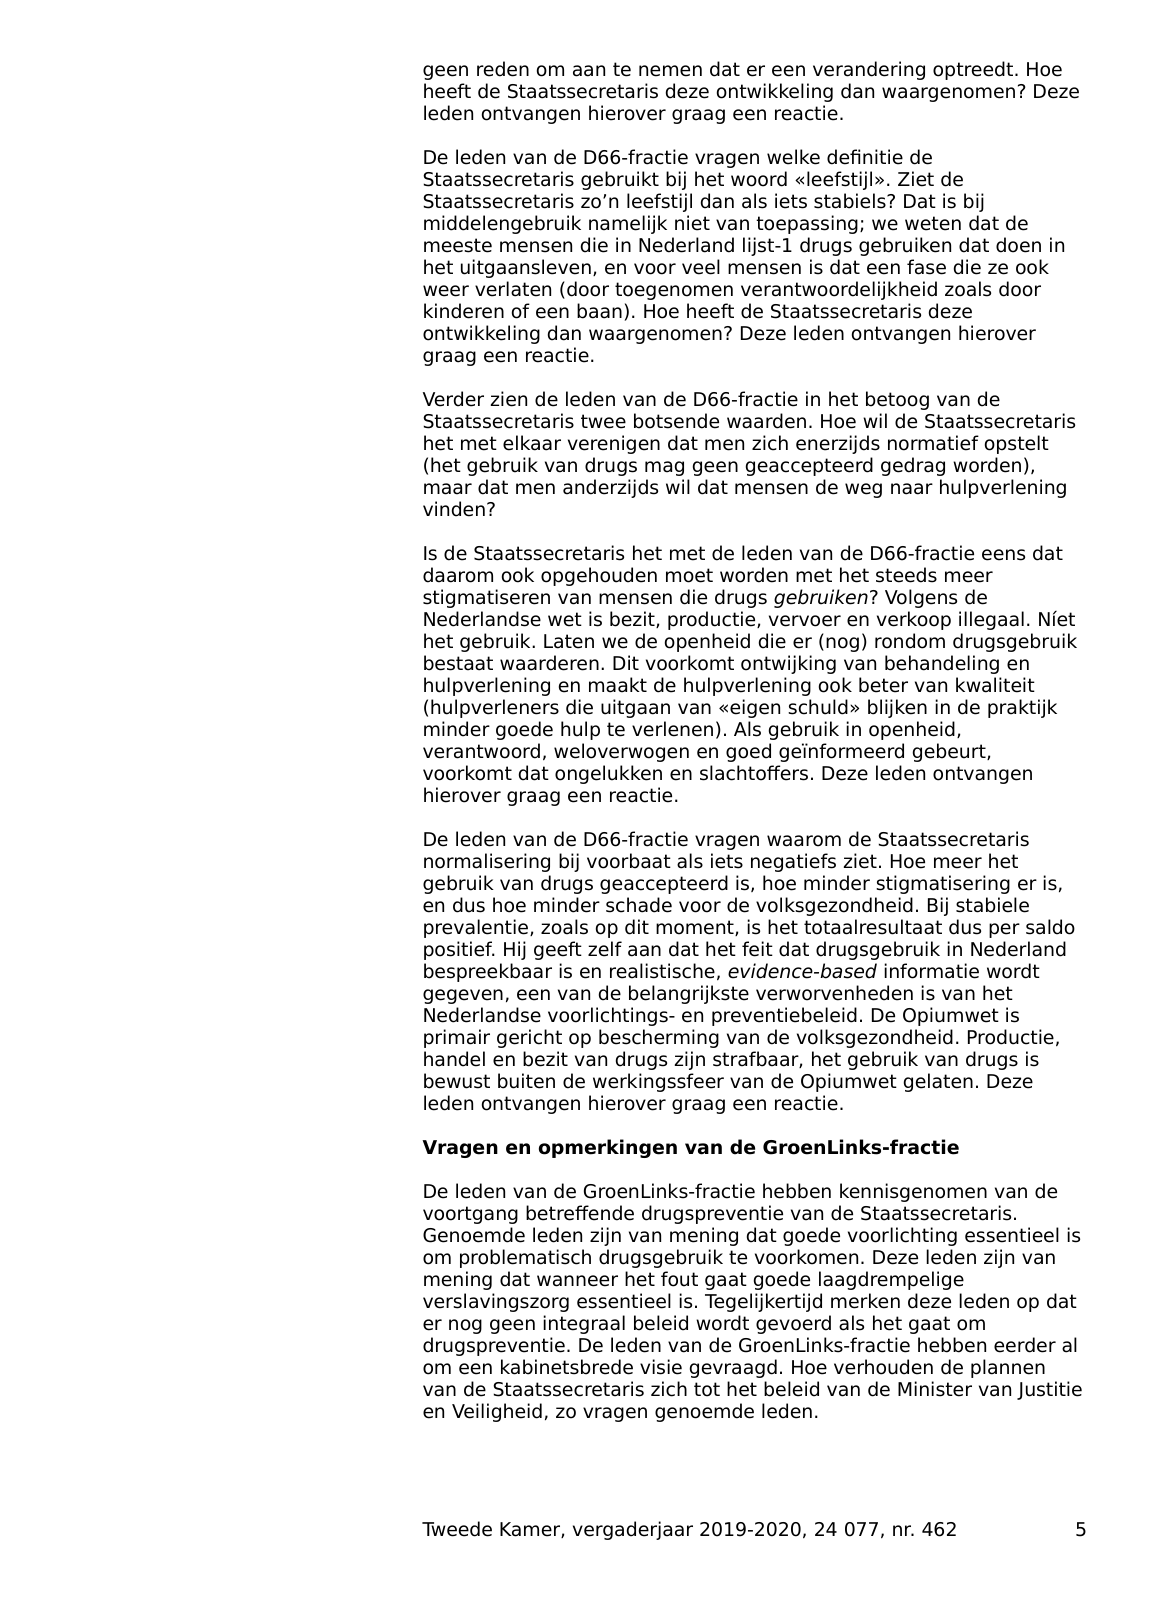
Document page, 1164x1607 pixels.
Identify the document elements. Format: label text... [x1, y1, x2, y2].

text De leden van de D66-fractie vragen waarom de Staatssecretaris normalisering bij voorbaat als iets negatiefs ziet. Hoe meer het gebruik van drugs geaccepteerd is, hoe minder stigmatisering er is, en dus hoe minder schade voor de volksgezondheid. Bij stabiele prevalentie, zoals op dit moment, is het totaalresultaat dus per saldo positief. Hij geeft zelf aan dat het feit dat drugsgebruik in Nederland bespreekbaar is en realistische, evidence-based informatie wordt gegeven, een van de belangrijkste verworvenheden is van het Nederlandse voorlichtings- en preventiebeleid. De Opiumwet is primair gericht op bescherming van de volksgezondheid. Productie, handel en bezit van drugs zijn strafbaar, het gebruik van drugs is bewust buiten de werkingssfeer van de Opiumwet gelaten. Deze leden ontvangen hierover graag een reactie. [422, 829, 1087, 1115]
text De leden van de D66-fractie vragen welke definitie de Staatssecretaris gebruikt bij het woord «leefstijl». Ziet de Staatssecretaris zo’n leefstijl dan als iets stabiels? Dat is bij middelengebruik namelijk niet van toepassing; we weten dat de meeste mensen die in Nederland lijst-1 drugs gebruiken dat doen in het uitgaansleven, en voor veel mensen is dat een fase die ze ook weer verlaten (door toegenomen verantwoordelijkheid zoals door kinderen of een baan). Hoe heeft de Staatssecretaris deze ontwikkeling dan waargenomen? Deze leden ontvangen hierover graag een reactie. [422, 147, 1087, 367]
text Verder zien de leden van de D66-fractie in het betoog van de Staatssecretaris twee botsende waarden. Hoe wil de Staatssecretaris het met elkaar verenigen dat men zich enerzijds normatief opstelt (het gebruik van drugs mag geen geaccepteerd gedrag worden), maar dat men anderzijds wil dat mensen de weg naar hulpverlening vinden? [422, 389, 1087, 521]
text De leden van de GroenLinks-fractie hebben kennisgenomen van de voortgang betreffende drugspreventie van de Staatssecretaris. Genoemde leden zijn van mening dat goede voorlichting essentieel is om problematisch drugsgebruik te voorkomen. Deze leden zijn van mening dat wanneer het fout gaat goede laagdrempelige verslavingszorg essentieel is. Tegelijkertijd merken deze leden op dat er nog geen integraal beleid wordt gevoerd als het gaat om drugspreventie. De leden van de GroenLinks-fractie hebben eerder al om een kabinetsbrede visie gevraagd. Hoe verhouden de plannen van de Staatssecretaris zich tot het beleid van de Minister van Justitie en Veiligheid, zo vragen genoemde leden. [422, 1181, 1087, 1423]
subtitle Vragen en opmerkingen van de GroenLinks-fractie [422, 1137, 1087, 1159]
text Is de Staatssecretaris het met de leden van de D66-fractie eens dat daarom ook opgehouden moet worden met het steeds meer stigmatiseren van mensen die drugs gebruiken? Volgens de Nederlandse wet is bezit, productie, vervoer en verkoop illegaal. Níet het gebruik. Laten we de openheid die er (nog) rondom drugsgebruik bestaat waarderen. Dit voorkomt ontwijking van behandeling en hulpverlening en maakt de hulpverlening ook beter van kwaliteit (hulpverleners die uitgaan van «eigen schuld» blijken in de praktijk minder goede hulp te verlenen). Als gebruik in openheid, verantwoord, weloverwogen en goed geïnformeerd gebeurt, voorkomt dat ongelukken en slachtoffers. Deze leden ontvangen hierover graag een reactie. [422, 543, 1087, 807]
text geen reden om aan te nemen dat er een verandering optreedt. Hoe heeft de Staatssecretaris deze ontwikkeling dan waargenomen? Deze leden ontvangen hierover graag een reactie. [422, 59, 1087, 125]
